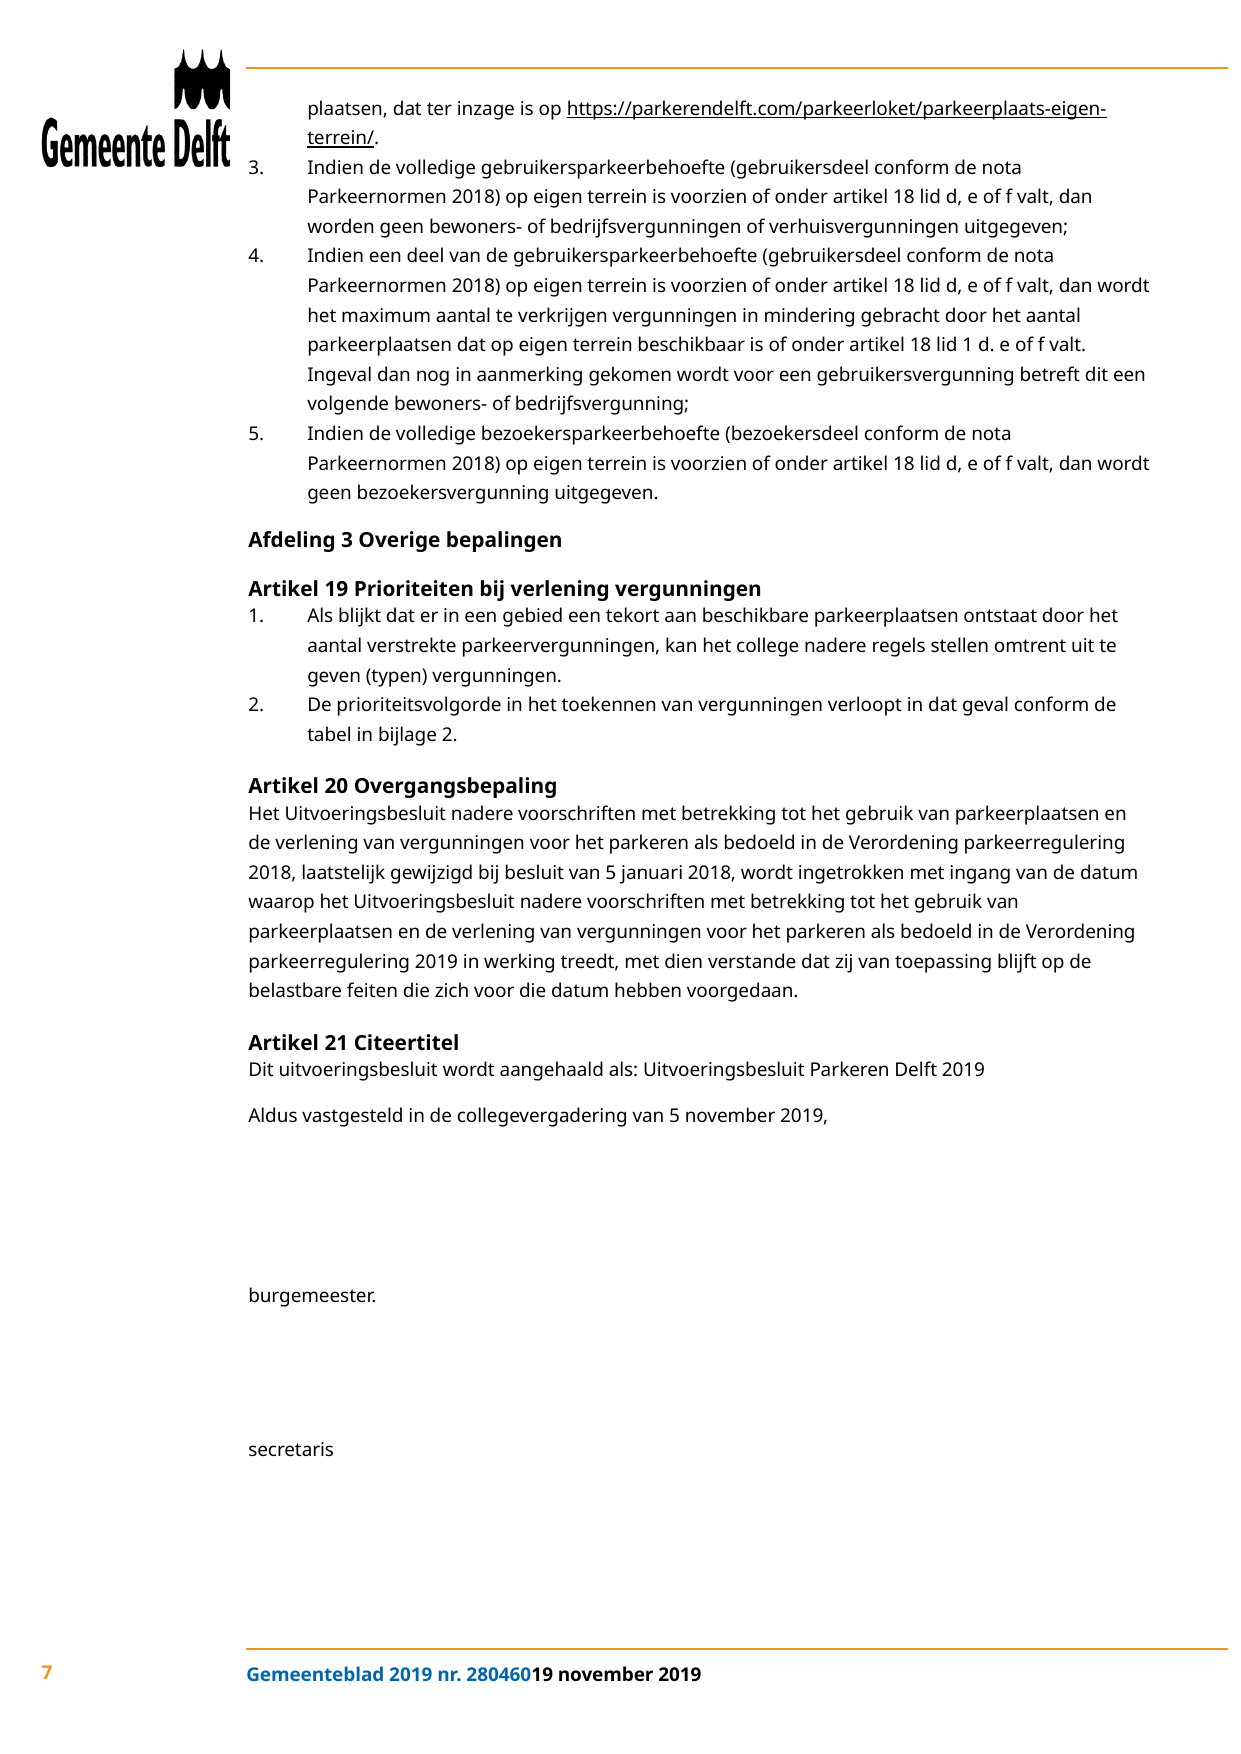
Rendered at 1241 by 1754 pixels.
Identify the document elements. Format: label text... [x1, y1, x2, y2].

list Indien de volledige gebruikersparkeerbehoefte (gebruikersdeel conform de nota Parkeernormen 2018) op eigen terrein is voorzien of onder artikel 18 lid d, e of f valt, dan worden geen bewoners- of bedrijfsvergunningen of verhuisvergunningen uitgegeven; [248, 154, 1152, 239]
list Indien de volledige bezoekersparkeerbehoefte (bezoekersdeel conform de nota Parkeernormen 2018) op eigen terrein is voorzien of onder artikel 18 lid d, e of f valt, dan wordt geen bezoekersvergunning uitgegeven. [248, 420, 1152, 505]
list plaatsen, dat ter inzage is op https://parkerendelft.com/parkeerloket/parkeerplaats-eigen-terrein/. [248, 95, 1152, 150]
text Artikel 19 Prioriteiten bij verlening vergunningen [248, 574, 1152, 603]
text secretaris [248, 1436, 1152, 1462]
list De prioriteitsvolgorde in het toekennen van vergunningen verloopt in dat geval conform de tabel in bijlage 2. [248, 691, 1152, 747]
text Het Uitvoeringsbesluit nadere voorschriften met betrekking tot het gebruik van parkeerplaatsen en de verlening van vergunningen voor het parkeren als bedoeld in de Verordening parkeerregulering 2018, laatstelijk gewijzigd bij besluit van 5 januari 2018, wordt ingetrokken met ingang van de datum waarop het Uitvoeringsbesluit nadere voorschriften met betrekking tot het gebruik van parkeerplaatsen en de verlening van vergunningen voor het parkeren als bedoeld in de Verordening parkeerregulering 2019 in werking treedt, met dien verstande dat zij van toepassing blijft op de belastbare feiten die zich voor die datum hebben voorgedaan. [248, 800, 1152, 1003]
list Indien een deel van de gebruikersparkeerbehoefte (gebruikersdeel conform de nota Parkeernormen 2018) op eigen terrein is voorzien of onder artikel 18 lid d, e of f valt, dan wordt het maximum aantal te verkrijgen vergunningen in mindering gebracht door het aantal parkeerplaatsen dat op eigen terrein beschikbaar is of onder artikel 18 lid 1 d. e of f valt. Ingeval dan nog in aanmerking gekomen wordt voor een gebruikersvergunning betreft dit een volgende bewoners- of bedrijfsvergunning; [248, 243, 1152, 416]
picture [41, 47, 231, 172]
text Afdeling 3 Overige bepalingen [248, 525, 1152, 553]
text Artikel 20 Overgangsbepaling [248, 771, 1152, 800]
text Aldus vastgesteld in de collegevergadering van 5 november 2019, [248, 1102, 1152, 1128]
text Artikel 21 Citeertitel [248, 1028, 1152, 1056]
text burgemeester. [248, 1282, 1152, 1308]
text Dit uitvoeringsbesluit wordt aangehaald als: Uitvoeringsbesluit Parkeren Delft 2019 [248, 1056, 1152, 1082]
list Als blijkt dat er in een gebied een tekort aan beschikbare parkeerplaatsen ontstaat door het aantal verstrekte parkeervergunningen, kan het college nadere regels stellen omtrent uit te geven (typen) vergunningen. [248, 603, 1152, 688]
